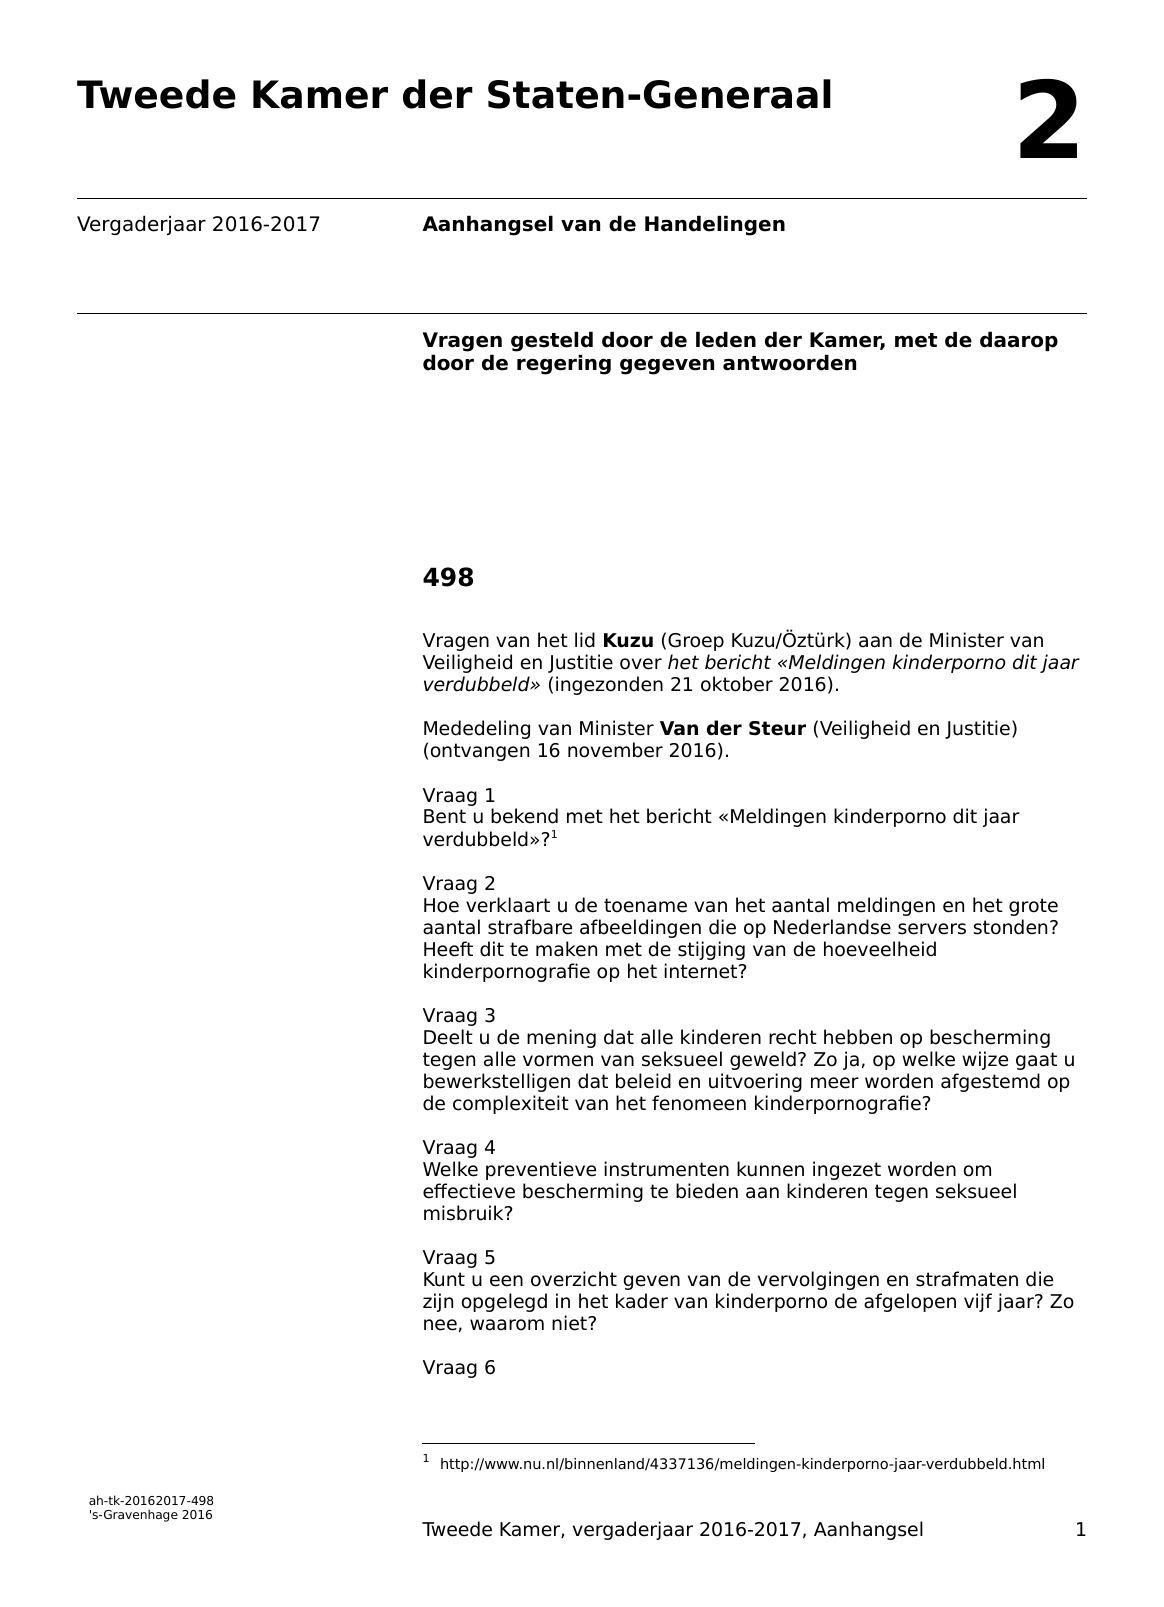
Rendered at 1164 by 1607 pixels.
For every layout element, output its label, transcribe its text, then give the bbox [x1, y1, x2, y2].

text Mededeling van Minister Van der Steur (Veiligheid en Justitie) (ontvangen 16 november 2016). [422, 718, 1087, 762]
text Vraag 3 [422, 1005, 1087, 1027]
table_cell Vergaderjaar 2016-2017 [77, 199, 422, 313]
text Kunt u een overzicht geven van de vervolgingen en strafmaten die zijn opgelegd in het kader van kinderporno de afgelopen vijf jaar? Zo nee, waarom niet? [422, 1269, 1087, 1335]
text Vraag 5 [422, 1247, 1087, 1269]
text Vraag 2 [422, 873, 1087, 894]
text 's-Gravenhage 2016 [88, 1508, 323, 1522]
text Vraag 4 [422, 1137, 1087, 1159]
text Vraag 1 [422, 784, 1087, 806]
text Hoe verklaart u de toename van het aantal meldingen en het grote aantal strafbare afbeeldingen die op Nederlandse servers stonden? Heeft dit te maken met de stijging van de hoeveelheid kinderpornografie op het internet? [422, 894, 1087, 982]
table_header 2 [886, 59, 1087, 198]
text Deelt u de mening dat alle kinderen recht hebben op bescherming tegen alle vormen van seksueel geweld? Zo ja, op welke wijze gaat u bewerkstelligen dat beleid en uitvoering meer worden afgestemd op de complexiteit van het fenomeen kinderpornografie? [422, 1027, 1087, 1114]
text ah-tk-20162017-498 [88, 1494, 323, 1508]
text Bent u bekend met het bericht «Meldingen kinderporno dit jaar verdubbeld»? [422, 806, 1087, 850]
table_cell Vragen gesteld door de leden der Kamer, met de daarop door de regering gegeven antwoorden [422, 314, 1087, 375]
table_header Tweede Kamer der Staten-Generaal [77, 59, 886, 198]
text 498 [422, 563, 1087, 592]
text Welke preventieve instrumenten kunnen ingezet worden om effectieve bescherming te bieden aan kinderen tegen seksueel misbruik? [422, 1159, 1087, 1225]
table_cell [77, 314, 422, 375]
text http://www.nu.nl/binnenland/4337136/meldingen-kinderporno-jaar-verdubbeld.html [422, 1452, 1087, 1474]
text Vraag 6 [422, 1357, 1087, 1379]
table_cell Aanhangsel van de Handelingen [422, 199, 1087, 313]
text Vragen van het lid Kuzu (Groep Kuzu/Öztürk) aan de Minister van Veiligheid en Justitie over het bericht «Meldingen kinderporno dit jaar verdubbeld» (ingezonden 21 oktober 2016). [422, 630, 1087, 696]
